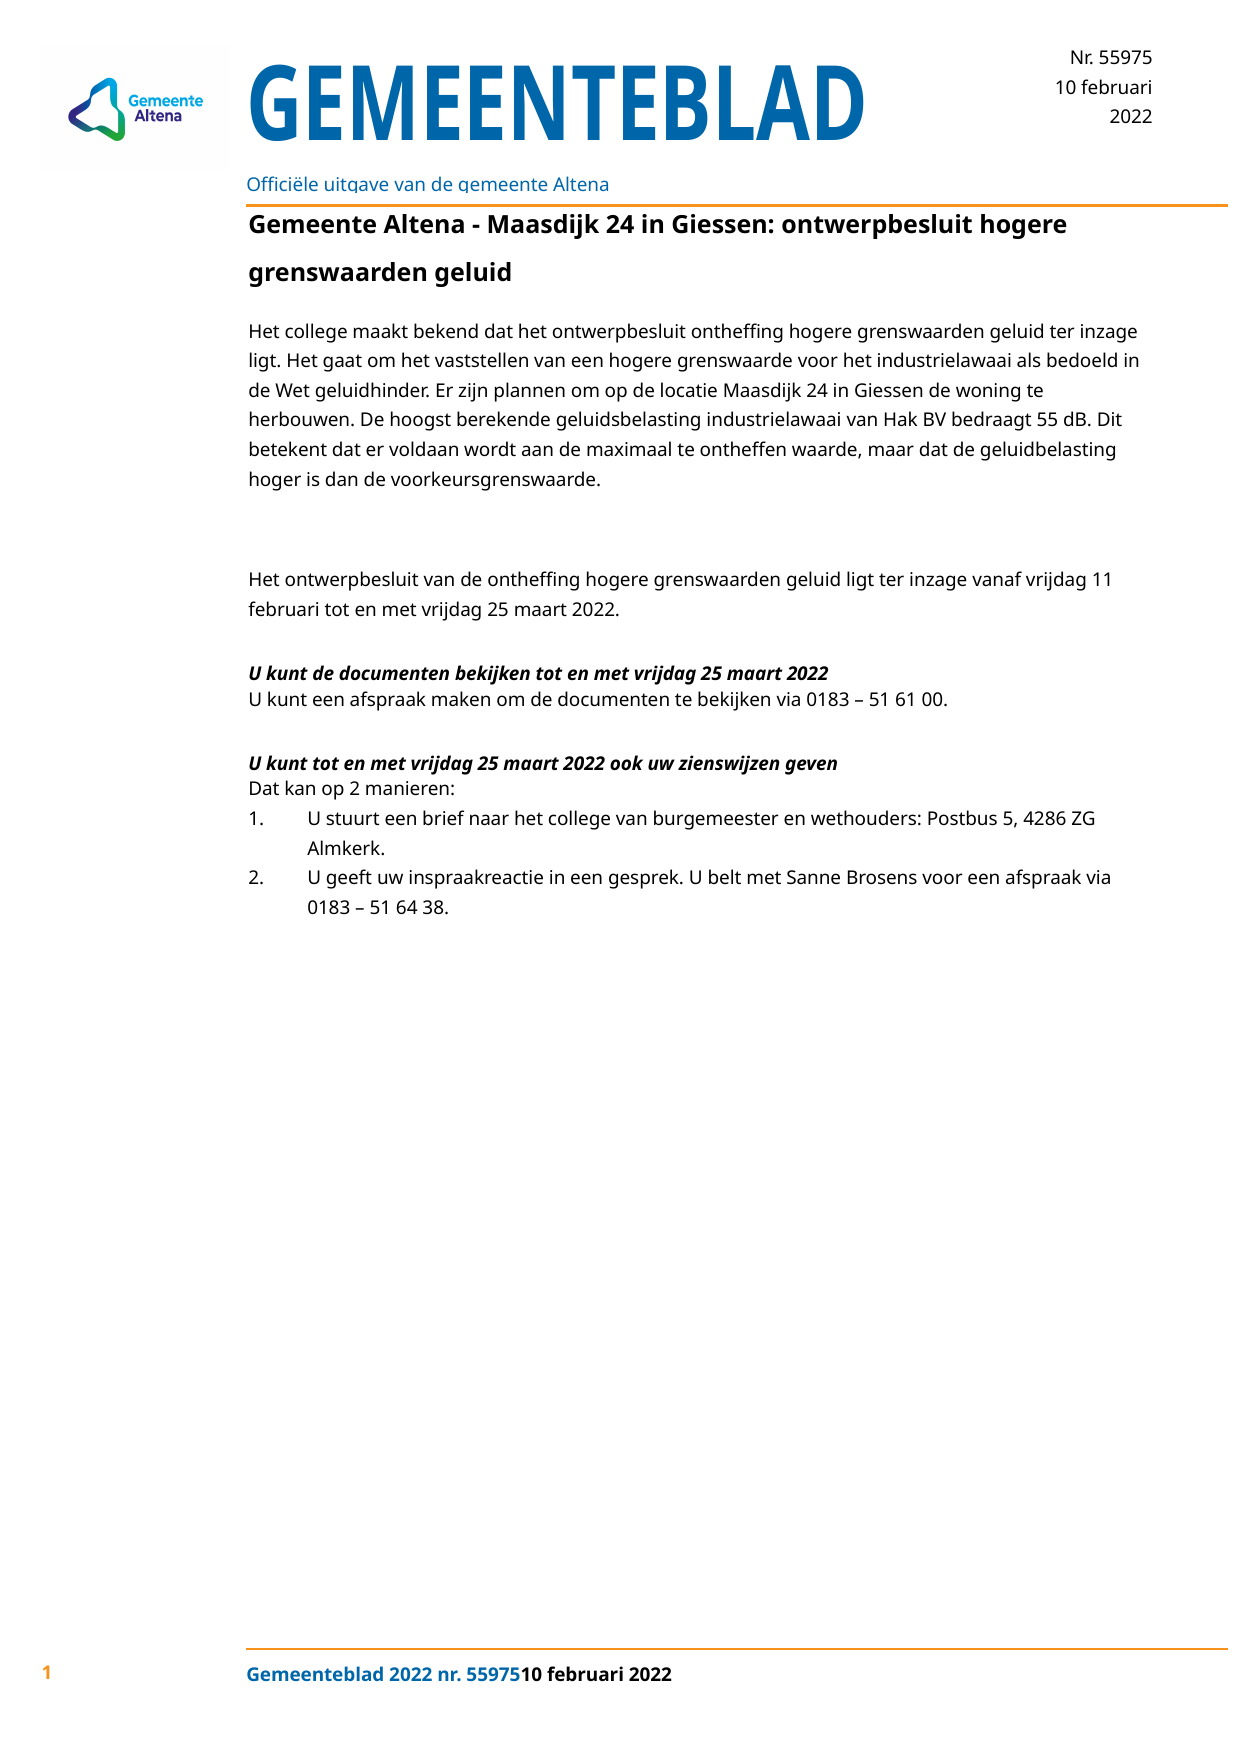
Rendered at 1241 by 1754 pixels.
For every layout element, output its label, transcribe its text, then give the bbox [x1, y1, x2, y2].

picture [41, 47, 231, 172]
text Gemeente Altena - Maasdijk 24 in Giessen: ontwerpbesluit hogere grenswaarden geluid [248, 207, 1152, 288]
text U kunt de documenten bekijken tot en met vrijdag 25 maart 2022 [248, 660, 1152, 686]
text Dat kan op 2 manieren: [248, 776, 1152, 801]
list U geeft uw inspraakreactie in een gesprek. U belt met Sanne Brosens voor een afspraak via 0183 – 51 64 38. [248, 864, 1152, 920]
text U kunt een afspraak maken om de documenten te bekijken via 0183 – 51 61 00. [248, 686, 1152, 712]
list U stuurt een brief naar het college van burgemeester en wethouders: Postbus 5, 4286 ZG Almkerk. [248, 805, 1152, 861]
text U kunt tot en met vrijdag 25 maart 2022 ook uw zienswijzen geven [248, 750, 1152, 776]
text Het college maakt bekend dat het ontwerpbesluit ontheffing hogere grenswaarden geluid ter inzage ligt. Het gaat om het vaststellen van een hogere grenswaarde voor het industrielawaai als bedoeld in de Wet geluidhinder. Er zijn plannen om op de locatie Maasdijk 24 in Giessen de woning te herbouwen. De hoogst berekende geluidsbelasting industrielawaai van Hak BV bedraagt 55 dB. Dit betekent dat er voldaan wordt aan de maximaal te ontheffen waarde, maar dat de geluidbelasting hoger is dan de voorkeursgrenswaarde. [248, 318, 1152, 492]
text Het ontwerpbesluit van de ontheffing hogere grenswaarden geluid ligt ter inzage vanaf vrijdag 11 februari tot en met vrijdag 25 maart 2022. [248, 567, 1152, 622]
